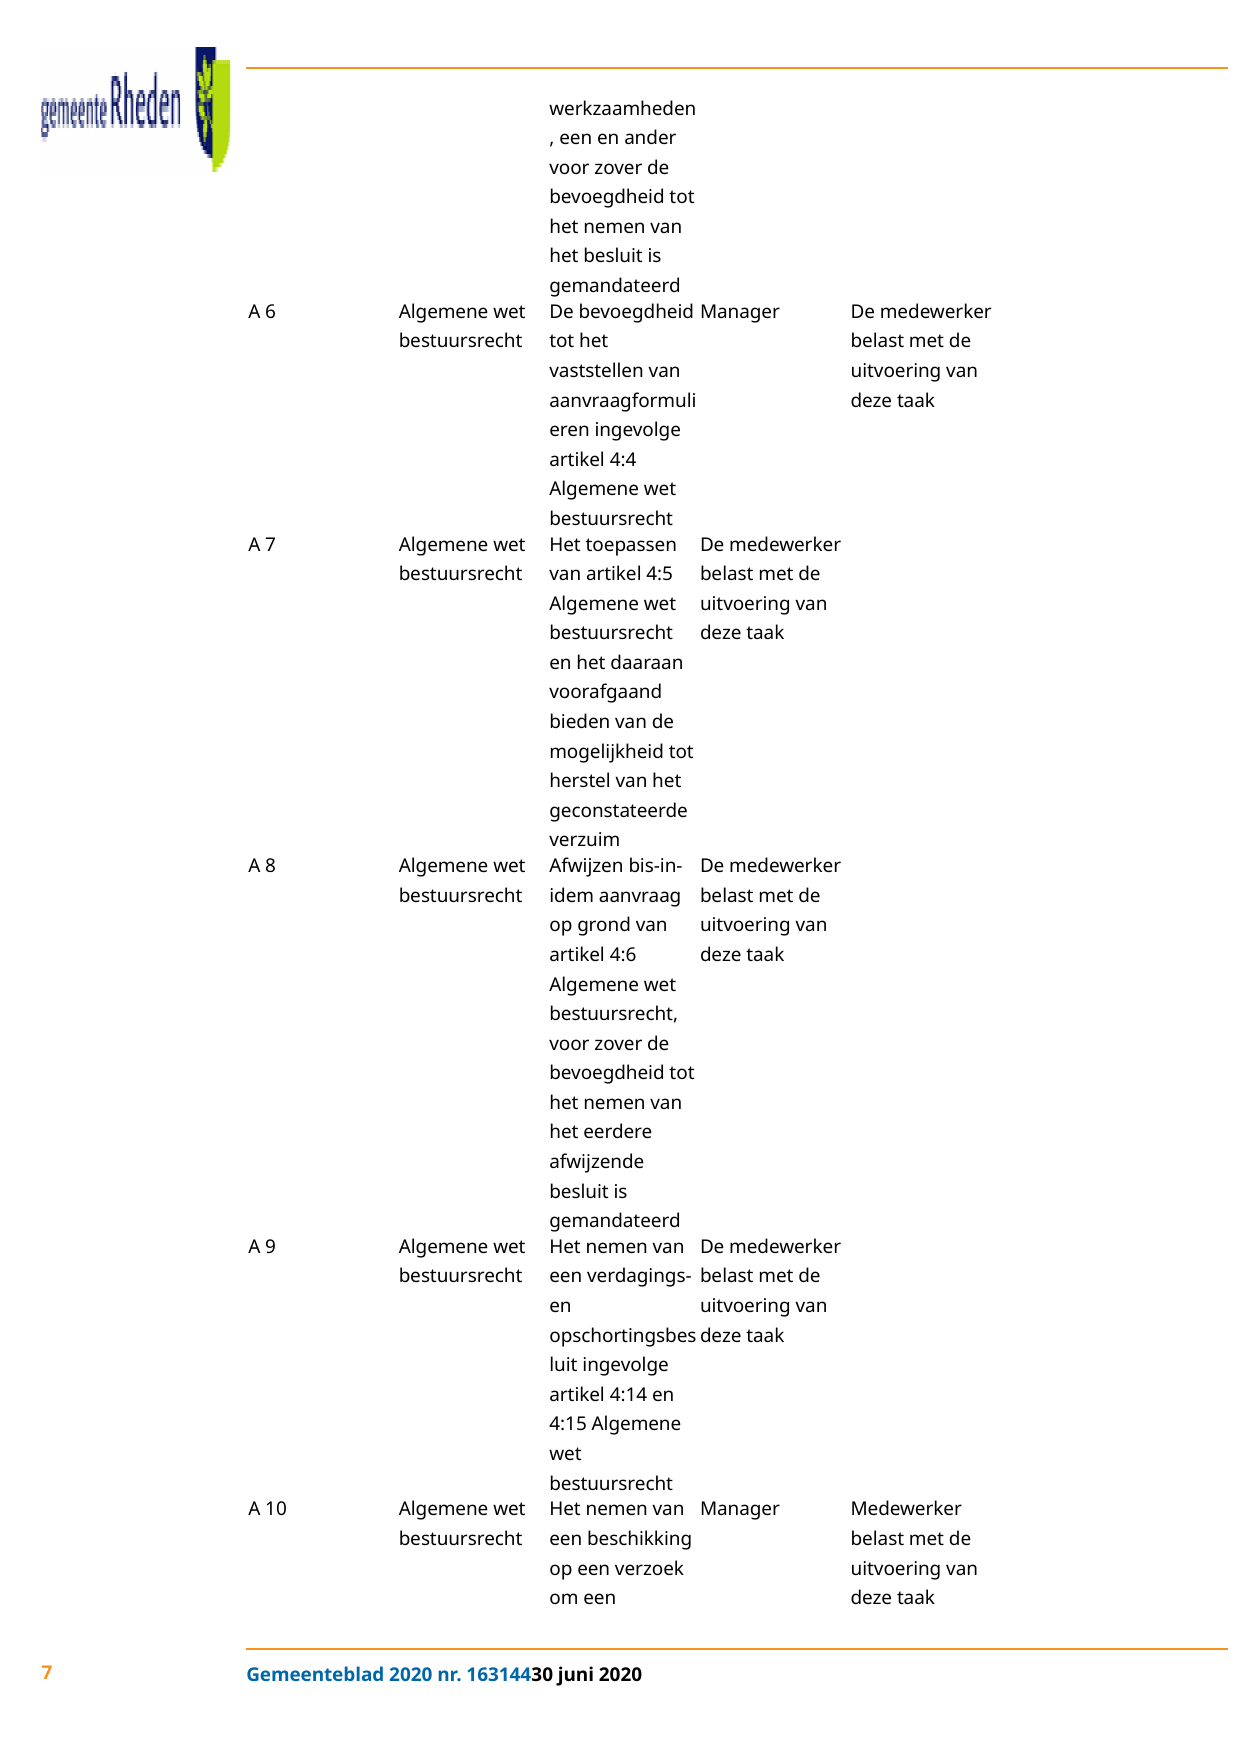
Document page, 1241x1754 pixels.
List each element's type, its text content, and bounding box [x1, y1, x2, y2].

table_cell Algemene wet bestuursrecht [399, 298, 549, 531]
table_cell [1001, 1233, 1152, 1496]
table_cell Algemene wet bestuursrecht [399, 1233, 549, 1496]
table_cell A 6 [248, 298, 398, 531]
table_cell [248, 95, 398, 298]
table_cell Algemene wet bestuursrecht [399, 531, 549, 852]
table_cell werkzaamheden, een en ander voor zover de bevoegdheid tot het nemen van het besluit is gemandateerd [549, 95, 700, 298]
picture [41, 47, 231, 172]
table_cell De bevoegdheid tot het vaststellen van aanvraagformulieren ingevolge artikel 4:4 Algemene wet bestuursrecht [549, 298, 700, 531]
table_cell De medewerker belast met de uitvoering van deze taak [850, 298, 1001, 531]
table_cell Manager [700, 1496, 850, 1610]
table_cell [1001, 1496, 1152, 1610]
table_cell Algemene wet bestuursrecht [399, 1496, 549, 1610]
table_cell [1001, 531, 1152, 852]
table_cell [399, 95, 549, 298]
table_cell De medewerker belast met de uitvoering van deze taak [700, 853, 850, 1233]
table_cell De medewerker belast met de uitvoering van deze taak [700, 531, 850, 852]
table_cell Algemene wet bestuursrecht [399, 853, 549, 1233]
table_cell [850, 531, 1001, 852]
table_cell [1001, 853, 1152, 1233]
table_cell [1001, 298, 1152, 531]
table_cell [850, 95, 1001, 298]
table_cell Manager [700, 298, 850, 531]
table_cell A 7 [248, 531, 398, 852]
table_cell A 9 [248, 1233, 398, 1496]
table_cell A 10 [248, 1496, 398, 1610]
table_cell Medewerker belast met de uitvoering van deze taak [850, 1496, 1001, 1610]
table_cell [850, 1233, 1001, 1496]
table_cell [1001, 95, 1152, 298]
table_cell Het nemen van een beschikking op een verzoek om een [549, 1496, 700, 1610]
table_cell Het toepassen van artikel 4:5 Algemene wet bestuursrecht en het daaraan voorafgaand bieden van de mogelijkheid tot herstel van het geconstateerde verzuim [549, 531, 700, 852]
table_cell De medewerker belast met de uitvoering van deze taak [700, 1233, 850, 1496]
table_cell Afwijzen bis-in-idem aanvraag op grond van artikel 4:6 Algemene wet bestuursrecht, voor zover de bevoegdheid tot het nemen van het eerdere afwijzende besluit is gemandateerd [549, 853, 700, 1233]
table_cell [850, 853, 1001, 1233]
table_cell [700, 95, 850, 298]
table_cell Het nemen van een verdagings- en opschortingsbesluit ingevolge artikel 4:14 en 4:15 Algemene wet bestuursrecht [549, 1233, 700, 1496]
table_cell A 8 [248, 853, 398, 1233]
